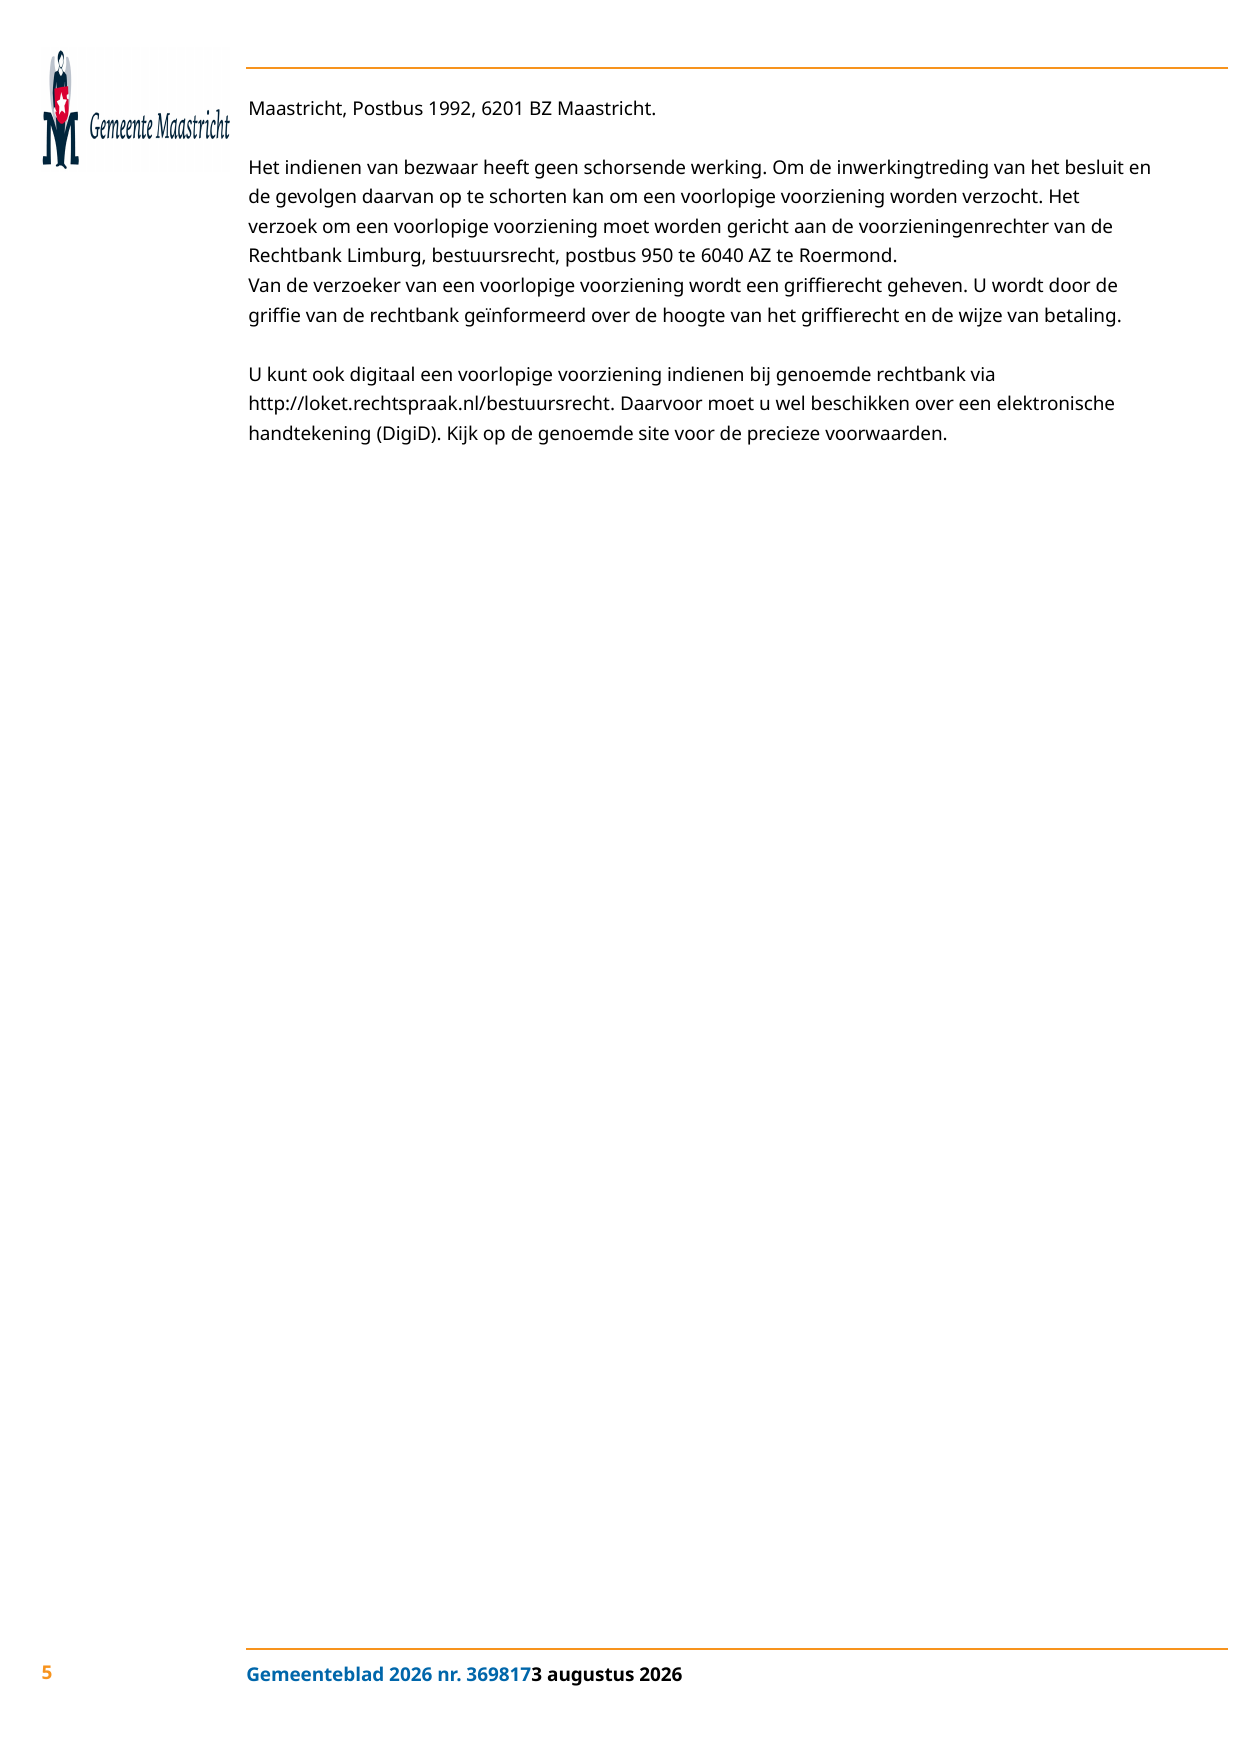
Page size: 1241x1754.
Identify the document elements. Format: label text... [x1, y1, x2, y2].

text U kunt ook digitaal een voorlopige voorziening indienen bij genoemde rechtbank via http://loket.rechtspraak.nl/bestuursrecht. Daarvoor moet u wel beschikken over een elektronische handtekening (DigiD). Kijk op de genoemde site voor de precieze voorwaarden. [248, 361, 1152, 446]
text Maastricht, Postbus 1992, 6201 BZ Maastricht. [248, 95, 1152, 121]
text Van de verzoeker van een voorlopige voorziening wordt een griffierecht geheven. U wordt door de griffie van de rechtbank geïnformeerd over de hoogte van het griffierecht en de wijze van betaling. [248, 272, 1152, 328]
text Het indienen van bezwaar heeft geen schorsende werking. Om de inwerkingtreding van het besluit en de gevolgen daarvan op te schorten kan om een voorlopige voorziening worden verzocht. Het verzoek om een voorlopige voorziening moet worden gericht aan de voorzieningenrechter van de Rechtbank Limburg, bestuursrecht, postbus 950 te 6040 AZ te Roermond. [248, 154, 1152, 268]
picture [41, 47, 231, 172]
